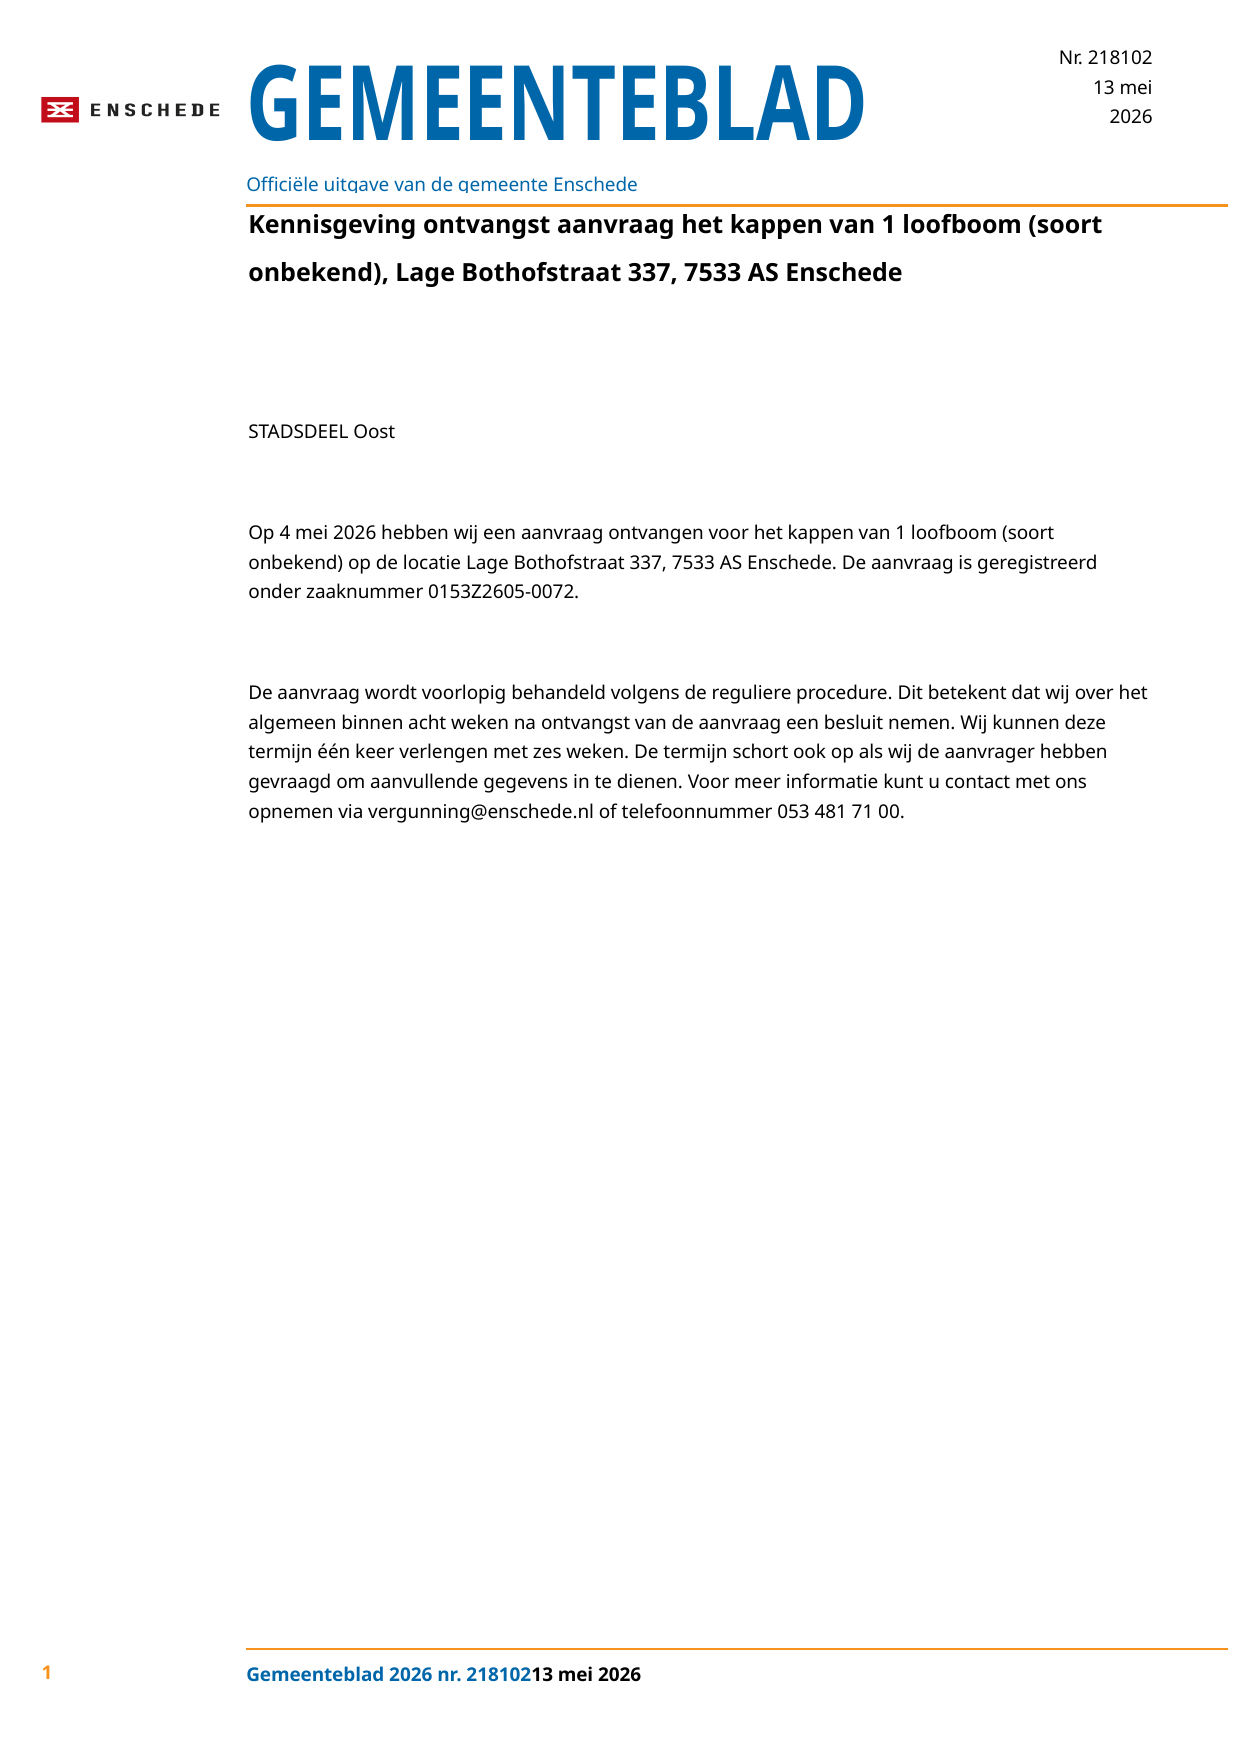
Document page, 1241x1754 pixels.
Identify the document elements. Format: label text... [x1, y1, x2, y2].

text Op 4 mei 2026 hebben wij een aanvraag ontvangen voor het kappen van 1 loofboom (soort onbekend) op de locatie Lage Bothofstraat 337, 7533 AS Enschede. De aanvraag is geregistreerd onder zaaknummer 0153Z2605-0072. [248, 519, 1152, 604]
text Kennisgeving ontvangst aanvraag het kappen van 1 loofboom (soort onbekend), Lage Bothofstraat 337, 7533 AS Enschede [248, 207, 1152, 288]
picture [41, 47, 231, 172]
text De aanvraag wordt voorlopig behandeld volgens de reguliere procedure. Dit betekent dat wij over het algemeen binnen acht weken na ontvangst van de aanvraag een besluit nemen. Wij kunnen deze termijn één keer verlengen met zes weken. De termijn schort ook op als wij de aanvrager hebben gevraagd om aanvullende gegevens in te dienen. Voor meer informatie kunt u contact met ons opnemen via vergunning@enschede.nl of telefoonnummer 053 481 71 00. [248, 679, 1152, 824]
text STADSDEEL Oost [248, 419, 1152, 444]
